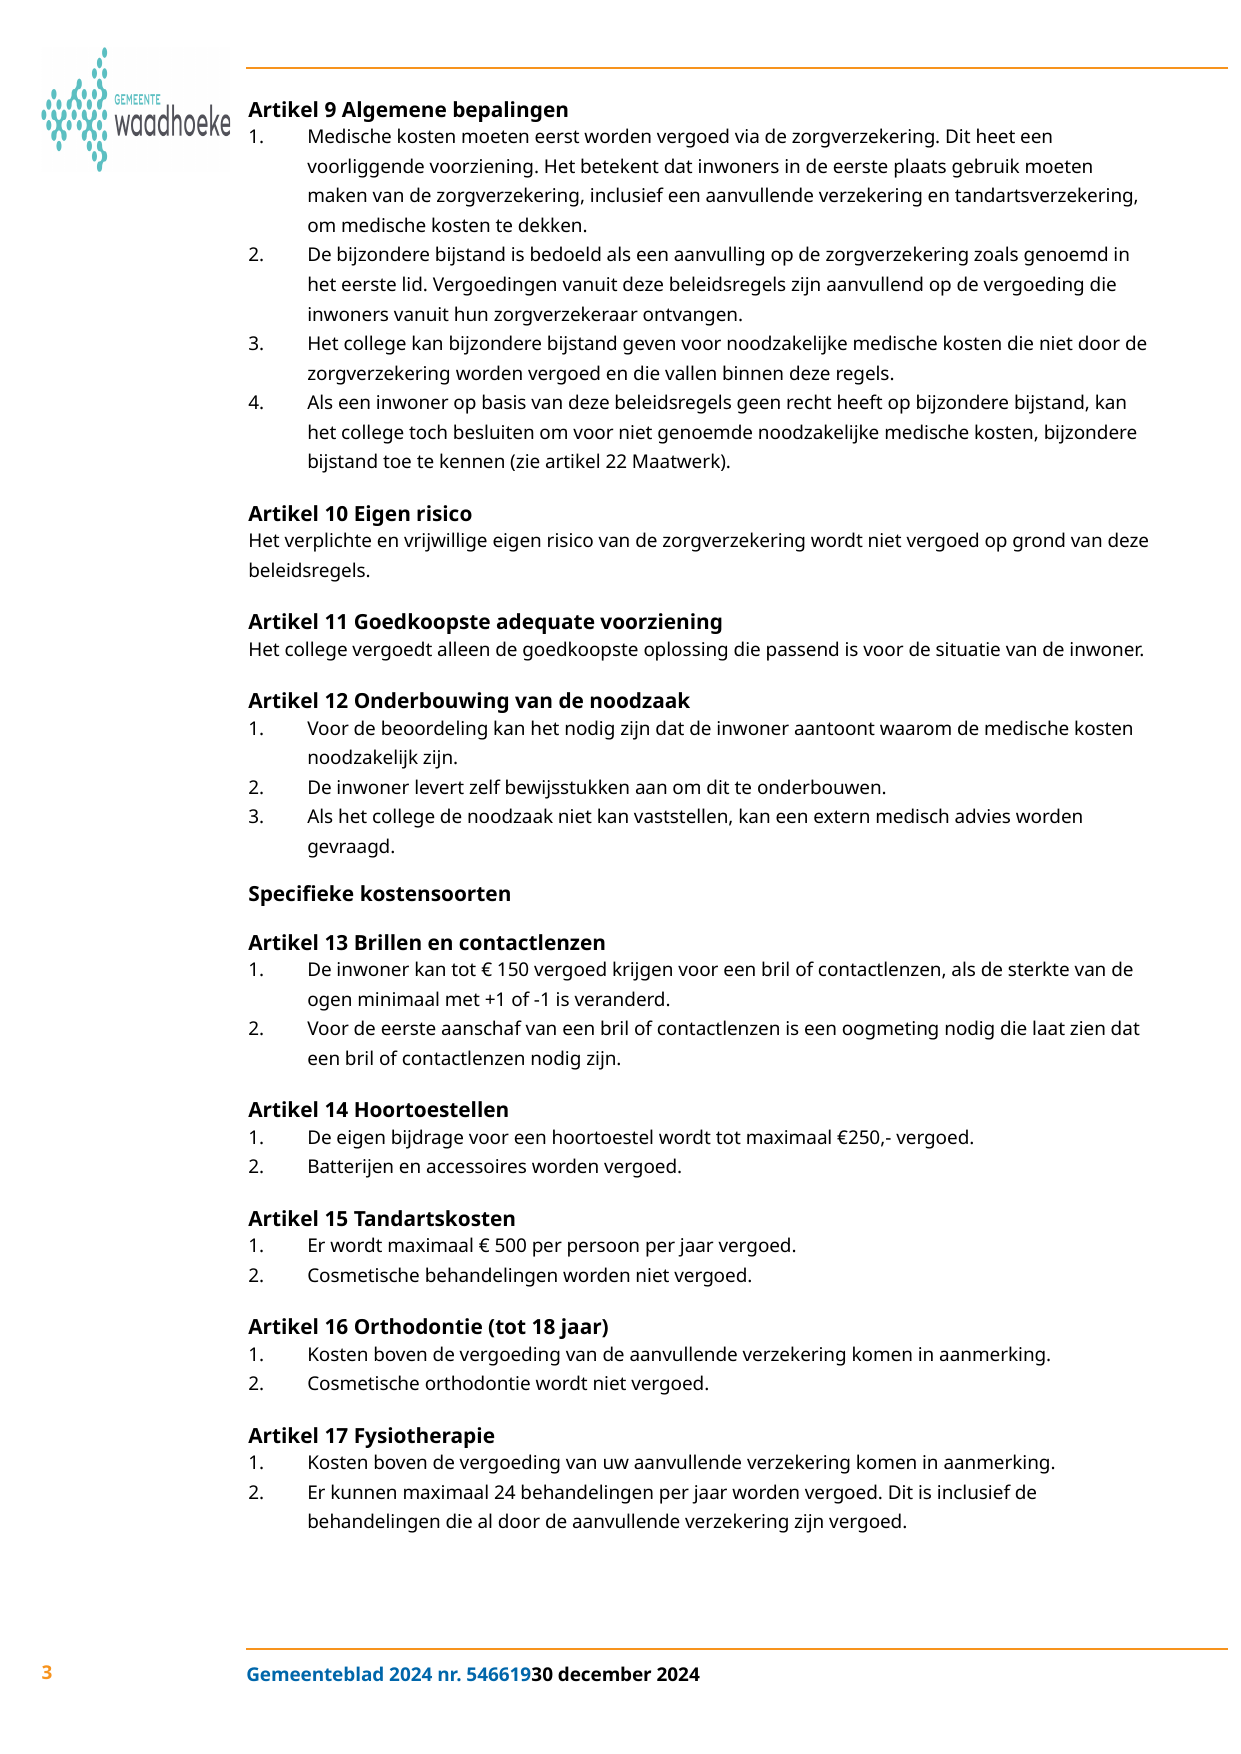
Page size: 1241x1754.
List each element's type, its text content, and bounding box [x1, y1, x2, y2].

text Artikel 17 Fysiotherapie [248, 1421, 1152, 1449]
list Als een inwoner op basis van deze beleidsregels geen recht heeft op bijzondere bijstand, kan het college toch besluiten om voor niet genoemde noodzakelijke medische kosten, bijzondere bijstand toe te kennen (zie artikel 22 Maatwerk). [248, 389, 1152, 474]
list De eigen bijdrage voor een hoortoestel wordt tot maximaal €250,- vergoed. [248, 1124, 1152, 1150]
text Artikel 13 Brillen en contactlenzen [248, 928, 1152, 956]
list Batterijen en accessoires worden vergoed. [248, 1154, 1152, 1179]
list De inwoner levert zelf bewijsstukken aan om dit te onderbouwen. [248, 774, 1152, 800]
text Specifieke kostensoorten [248, 879, 1152, 907]
text Artikel 16 Orthodontie (tot 18 jaar) [248, 1312, 1152, 1341]
text Het college vergoedt alleen de goedkoopste oplossing die passend is voor de situatie van de inwoner. [248, 636, 1152, 662]
text Artikel 12 Onderbouwing van de noodzaak [248, 686, 1152, 715]
list Medische kosten moeten eerst worden vergoed via de zorgverzekering. Dit heet een voorliggende voorziening. Het betekent dat inwoners in de eerste plaats gebruik moeten maken van de zorgverzekering, inclusief een aanvullende verzekering en tandartsverzekering, om medische kosten te dekken. [248, 123, 1152, 238]
text Artikel 9 Algemene bepalingen [248, 95, 1152, 123]
list De inwoner kan tot € 150 vergoed krijgen voor een bril of contactlenzen, als de sterkte van de ogen minimaal met +1 of -1 is veranderd. [248, 956, 1152, 1012]
list Voor de eerste aanschaf van een bril of contactlenzen is een oogmeting nodig die laat zien dat een bril of contactlenzen nodig zijn. [248, 1016, 1152, 1071]
text Artikel 14 Hoortoestellen [248, 1096, 1152, 1124]
text Het verplichte en vrijwillige eigen risico van de zorgverzekering wordt niet vergoed op grond van deze beleidsregels. [248, 527, 1152, 583]
text Artikel 11 Goedkoopste adequate voorziening [248, 607, 1152, 636]
list Er kunnen maximaal 24 behandelingen per jaar worden vergoed. Dit is inclusief de behandelingen die al door de aanvullende verzekering zijn vergoed. [248, 1479, 1152, 1534]
list Voor de beoordeling kan het nodig zijn dat de inwoner aantoont waarom de medische kosten noodzakelijk zijn. [248, 715, 1152, 770]
text Artikel 10 Eigen risico [248, 499, 1152, 527]
list De bijzondere bijstand is bedoeld als een aanvulling op de zorgverzekering zoals genoemd in het eerste lid. Vergoedingen vanuit deze beleidsregels zijn aanvullend op de vergoeding die inwoners vanuit hun zorgverzekeraar ontvangen. [248, 242, 1152, 326]
picture [41, 47, 231, 172]
list Als het college de noodzaak niet kan vaststellen, kan een extern medisch advies worden gevraagd. [248, 803, 1152, 859]
list Er wordt maximaal € 500 per persoon per jaar vergoed. [248, 1232, 1152, 1258]
list Kosten boven de vergoeding van de aanvullende verzekering komen in aanmerking. [248, 1341, 1152, 1367]
list Kosten boven de vergoeding van uw aanvullende verzekering komen in aanmerking. [248, 1449, 1152, 1475]
list Het college kan bijzondere bijstand geven voor noodzakelijke medische kosten die niet door de zorgverzekering worden vergoed en die vallen binnen deze regels. [248, 330, 1152, 386]
text Artikel 15 Tandartskosten [248, 1204, 1152, 1232]
list Cosmetische behandelingen worden niet vergoed. [248, 1262, 1152, 1288]
list Cosmetische orthodontie wordt niet vergoed. [248, 1371, 1152, 1396]
